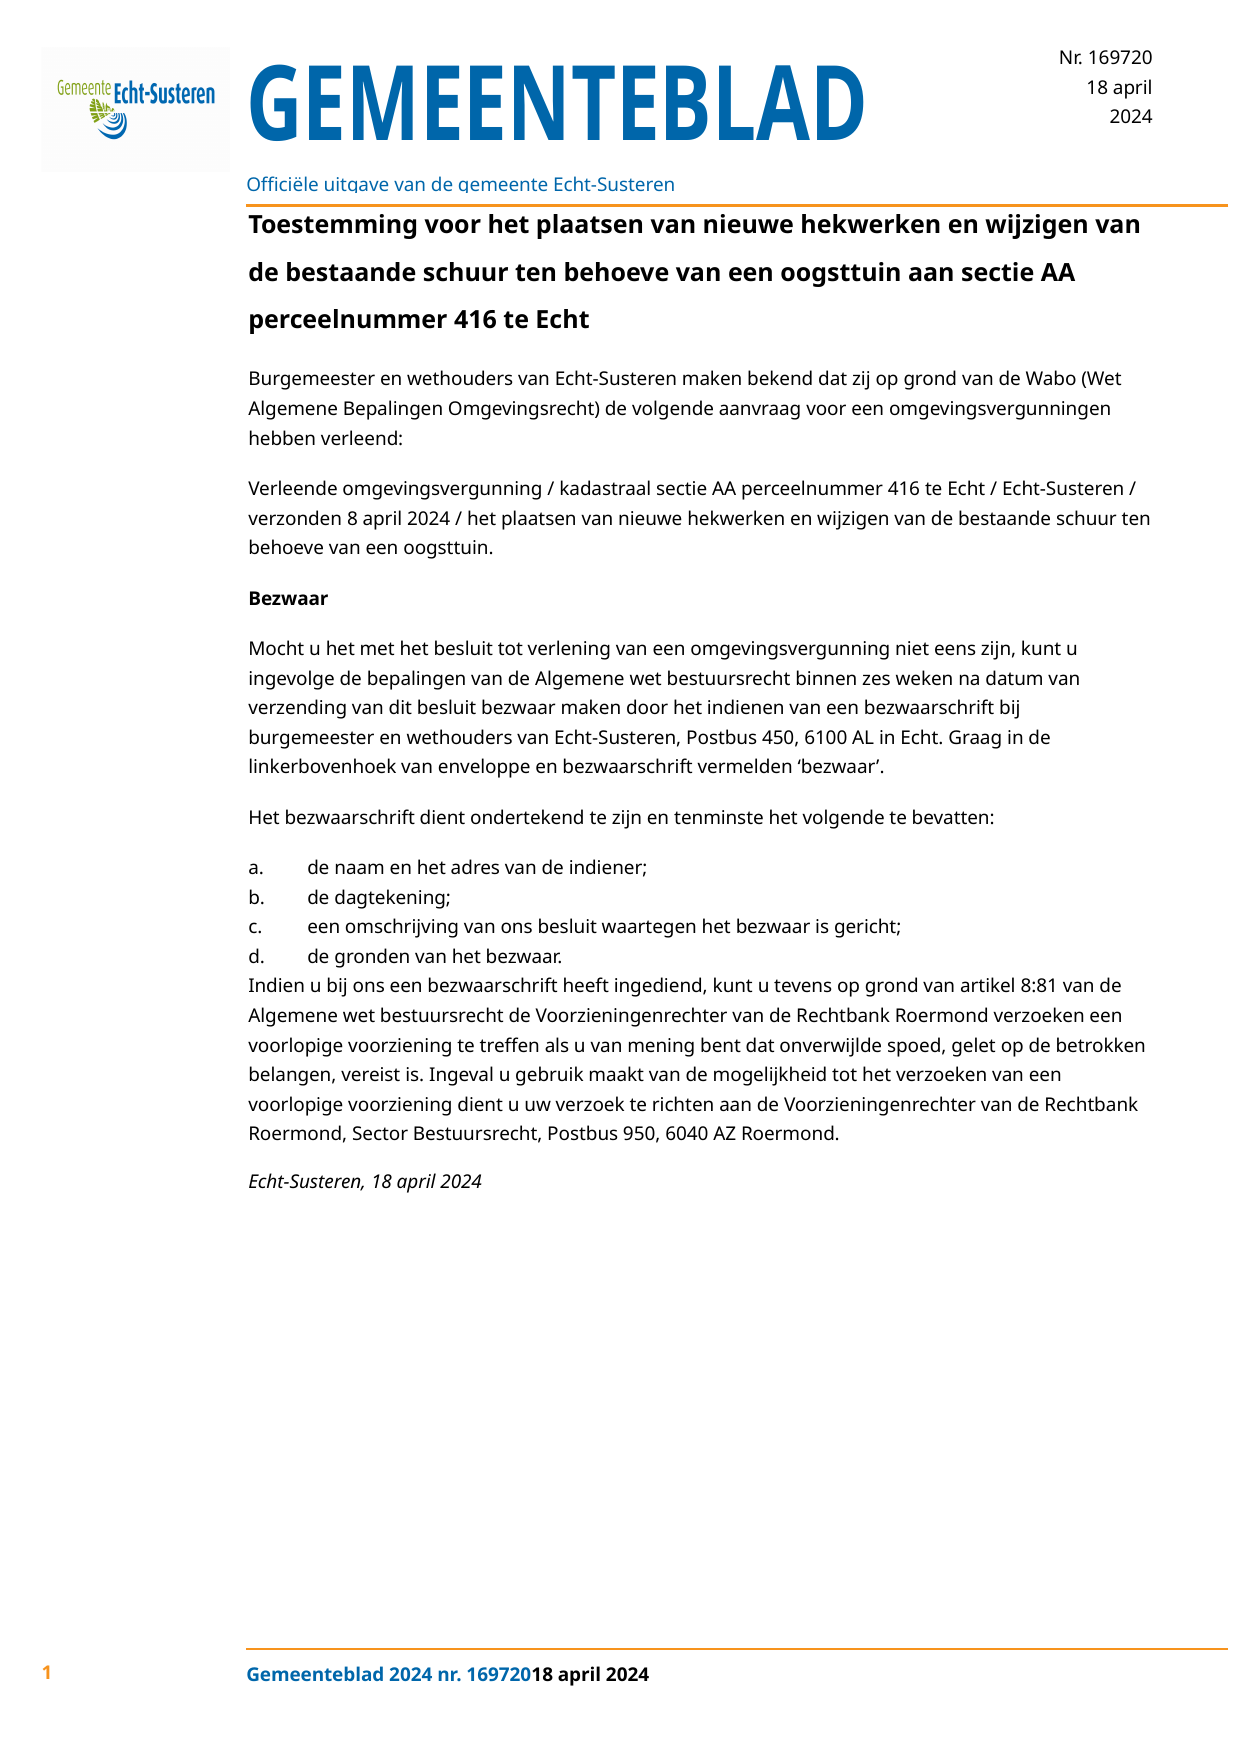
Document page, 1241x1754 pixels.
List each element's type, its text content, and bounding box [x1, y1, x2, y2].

text Bezwaar [248, 585, 1152, 610]
picture [41, 47, 231, 172]
text Echt-Susteren, 18 april 2024 [248, 1168, 1152, 1194]
text Burgemeester en wethouders van Echt-Susteren maken bekend dat zij op grond van de Wabo (Wet Algemene Bepalingen Omgevingsrecht) de volgende aanvraag voor een omgevingsvergunningen hebben verleend: [248, 366, 1152, 450]
list de naam en het adres van de indiener; [248, 854, 1152, 880]
text Verleende omgevingsvergunning / kadastraal sectie AA perceelnummer 416 te Echt / Echt-Susteren / verzonden 8 april 2024 / het plaatsen van nieuwe hekwerken en wijzigen van de bestaande schuur ten behoeve van een oogsttuin. [248, 475, 1152, 560]
text Het bezwaarschrift dient ondertekend te zijn en tenminste het volgende te bevatten: [248, 804, 1152, 829]
text Indien u bij ons een bezwaarschrift heeft ingediend, kunt u tevens op grond van artikel 8:81 van de Algemene wet bestuursrecht de Voorzieningenrechter van de Rechtbank Roermond verzoeken een voorlopige voorziening te treffen als u van mening bent dat onverwijlde spoed, gelet op de betrokken belangen, vereist is. Ingeval u gebruik maakt van de mogelijkheid tot het verzoeken van een voorlopige voorziening dient u uw verzoek te richten aan de Voorzieningenrechter van de Rechtbank Roermond, Sector Bestuursrecht, Postbus 950, 6040 AZ Roermond. [248, 973, 1152, 1146]
text Toestemming voor het plaatsen van nieuwe hekwerken en wijzigen van de bestaande schuur ten behoeve van een oogsttuin aan sectie AA perceelnummer 416 te Echt [248, 207, 1152, 336]
list de dagtekening; [248, 884, 1152, 909]
list de gronden van het bezwaar. [248, 943, 1152, 969]
text Mocht u het met het besluit tot verlening van een omgevingsvergunning niet eens zijn, kunt u ingevolge de bepalingen van de Algemene wet bestuursrecht binnen zes weken na datum van verzending van dit besluit bezwaar maken door het indienen van een bezwaarschrift bij burgemeester en wethouders van Echt-Susteren, Postbus 450, 6100 AL in Echt. Graag in de linkerbovenhoek van enveloppe en bezwaarschrift vermelden ‘bezwaar’. [248, 635, 1152, 779]
list een omschrijving van ons besluit waartegen het bezwaar is gericht; [248, 913, 1152, 939]
